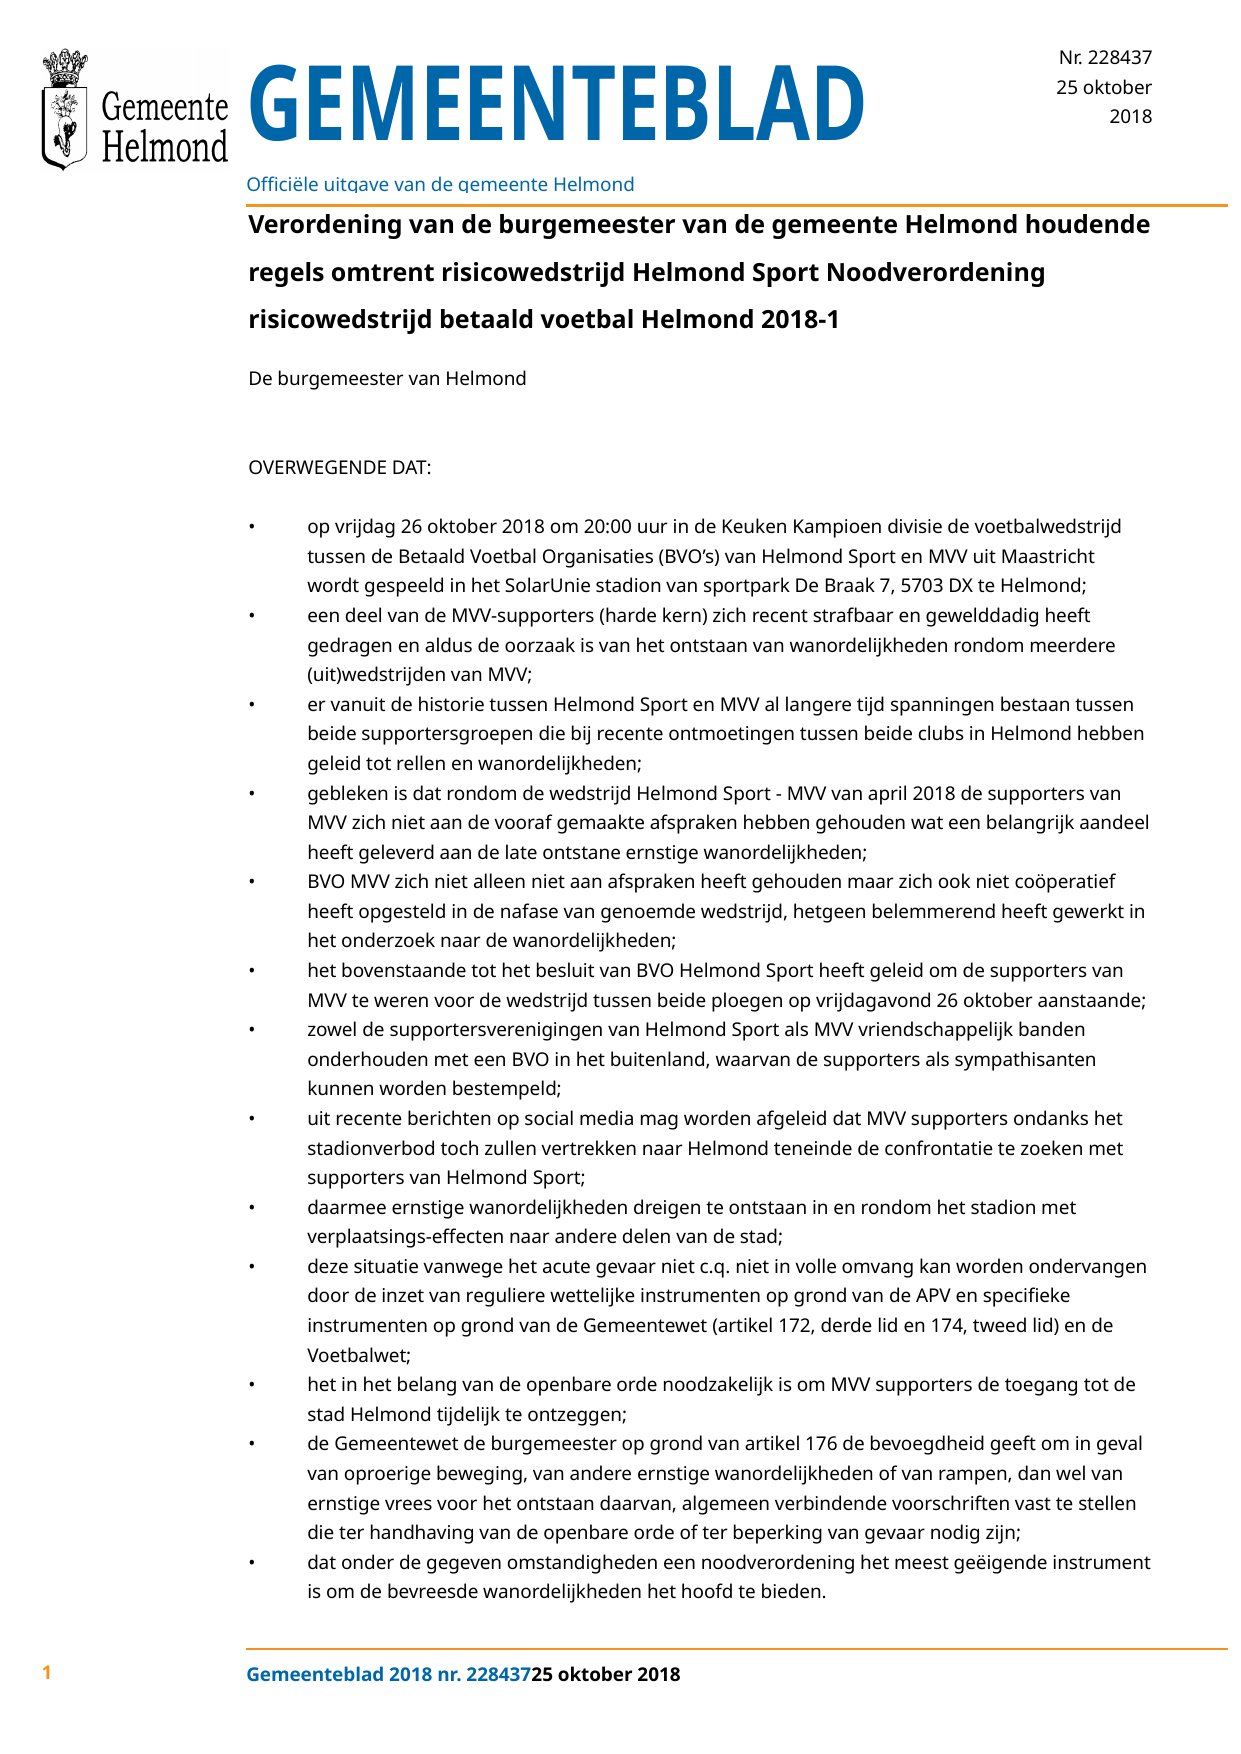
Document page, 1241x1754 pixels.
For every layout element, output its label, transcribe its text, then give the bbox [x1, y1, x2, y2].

text Verordening van de burgemeester van de gemeente Helmond houdende regels omtrent risicowedstrijd Helmond Sport Noodverordening risicowedstrijd betaald voetbal Helmond 2018-1 [248, 207, 1152, 336]
list gebleken is dat rondom de wedstrijd Helmond Sport - MVV van april 2018 de supporters van MVV zich niet aan de vooraf gemaakte afspraken hebben gehouden wat een belangrijk aandeel heeft geleverd aan de late ontstane ernstige wanordelijkheden; [248, 780, 1152, 864]
list daarmee ernstige wanordelijkheden dreigen te ontstaan in en rondom het stadion met verplaatsings-effecten naar andere delen van de stad; [248, 1194, 1152, 1249]
list deze situatie vanwege het acute gevaar niet c.q. niet in volle omvang kan worden ondervangen door de inzet van reguliere wettelijke instrumenten op grond van de APV en specifieke instrumenten op grond van de Gemeentewet (artikel 172, derde lid en 174, tweed lid) en de Voetbalwet; [248, 1253, 1152, 1367]
list het bovenstaande tot het besluit van BVO Helmond Sport heeft geleid om de supporters van MVV te weren voor de wedstrijd tussen beide ploegen op vrijdagavond 26 oktober aanstaande; [248, 957, 1152, 1012]
list het in het belang van de openbare orde noodzakelijk is om MVV supporters de toegang tot de stad Helmond tijdelijk te ontzeggen; [248, 1371, 1152, 1427]
list de Gemeentewet de burgemeester op grond van artikel 176 de bevoegdheid geeft om in geval van oproerige beweging, van andere ernstige wanordelijkheden of van rampen, dan wel van ernstige vrees voor het ontstaan daarvan, algemeen verbindende voorschriften vast te stellen die ter handhaving van de openbare orde of ter beperking van gevaar nodig zijn; [248, 1431, 1152, 1545]
list op vrijdag 26 oktober 2018 om 20:00 uur in de Keuken Kampioen divisie de voetbalwedstrijd tussen de Betaald Voetbal Organisaties (BVO’s) van Helmond Sport en MVV uit Maastricht wordt gespeeld in het SolarUnie stadion van sportpark De Braak 7, 5703 DX te Helmond; [248, 513, 1152, 598]
list er vanuit de historie tussen Helmond Sport en MVV al langere tijd spanningen bestaan tussen beide supportersgroepen die bij recente ontmoetingen tussen beide clubs in Helmond hebben geleid tot rellen en wanordelijkheden; [248, 691, 1152, 776]
list zowel de supportersverenigingen van Helmond Sport als MVV vriendschappelijk banden onderhouden met een BVO in het buitenland, waarvan de supporters als sympathisanten kunnen worden bestempeld; [248, 1016, 1152, 1101]
list uit recente berichten op social media mag worden afgeleid dat MVV supporters ondanks het stadionverbod toch zullen vertrekken naar Helmond teneinde de confrontatie te zoeken met supporters van Helmond Sport; [248, 1105, 1152, 1190]
text OVERWEGENDE DAT: [248, 454, 1152, 480]
list een deel van de MVV-supporters (harde kern) zich recent strafbaar en gewelddadig heeft gedragen en aldus de oorzaak is van het ontstaan van wanordelijkheden rondom meerdere (uit)wedstrijden van MVV; [248, 602, 1152, 687]
list dat onder de gegeven omstandigheden een noodverordening het meest geëigende instrument is om de bevreesde wanordelijkheden het hoofd te bieden. [248, 1549, 1152, 1604]
picture [41, 47, 231, 172]
text De burgemeester van Helmond [248, 366, 1152, 391]
list BVO MVV zich niet alleen niet aan afspraken heeft gehouden maar zich ook niet coöperatief heeft opgesteld in de nafase van genoemde wedstrijd, hetgeen belemmerend heeft gewerkt in het onderzoek naar de wanordelijkheden; [248, 868, 1152, 953]
